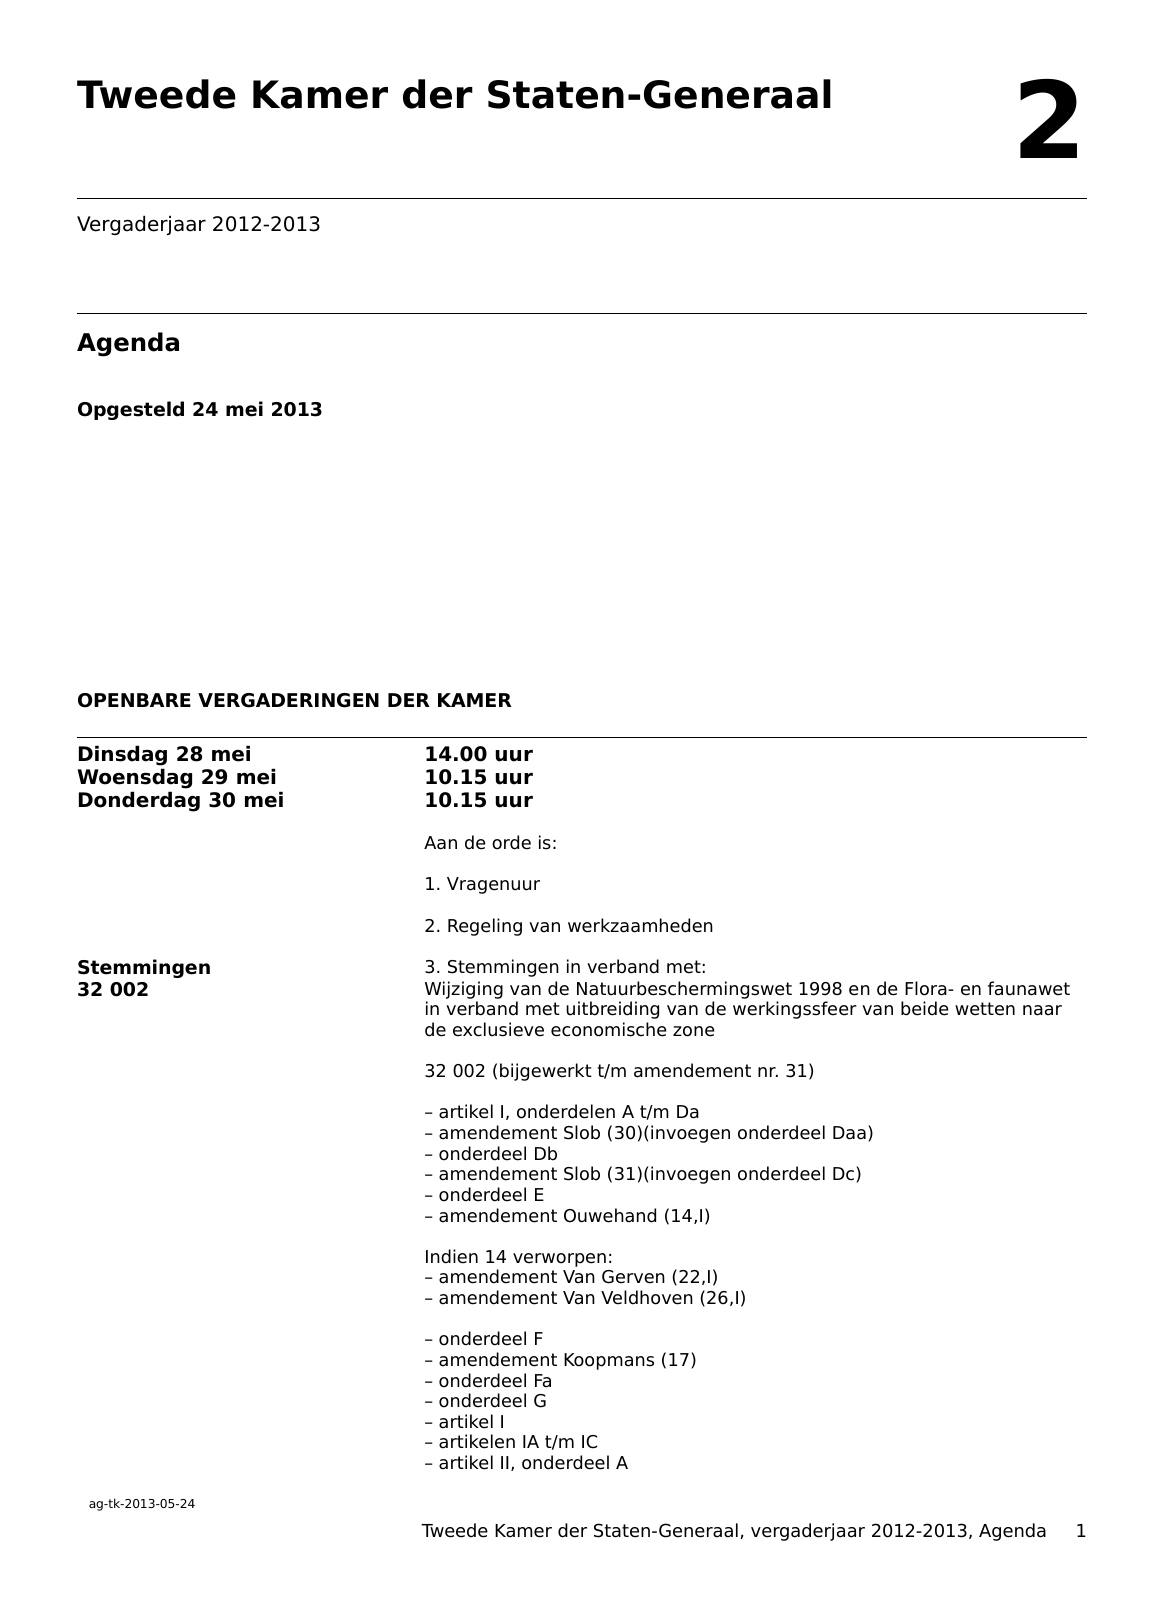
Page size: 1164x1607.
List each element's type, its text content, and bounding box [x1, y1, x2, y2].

table_cell [401, 1103, 418, 1123]
table_cell Woensdag 29 mei [77, 766, 401, 789]
table_cell [77, 1350, 401, 1371]
table_cell [77, 1061, 401, 1082]
table_cell [77, 874, 401, 895]
table_cell [401, 895, 418, 916]
table_cell [401, 1412, 418, 1432]
table_cell [401, 1350, 418, 1371]
table_cell [401, 1185, 418, 1206]
table_cell [422, 314, 1087, 357]
table_cell – amendement Slob (30)(invoegen onderdeel Daa) [418, 1123, 1087, 1144]
table_cell [77, 1247, 401, 1267]
table_cell – onderdeel F [418, 1329, 1087, 1350]
table_cell Donderdag 30 mei [77, 789, 401, 812]
table_cell [401, 766, 418, 789]
table_header 14.00 uur [418, 738, 1087, 766]
table_header Dinsdag 28 mei [77, 738, 401, 766]
table_cell [77, 936, 401, 957]
table_cell 32 002 [77, 979, 401, 1041]
table_cell [77, 1041, 401, 1061]
table_cell [77, 833, 401, 854]
table_cell [77, 1288, 401, 1309]
table_cell [77, 813, 401, 833]
table_cell [401, 789, 418, 812]
table_cell [401, 979, 418, 1041]
table_cell [77, 1371, 401, 1391]
table_cell – amendement Van Gerven (22,I) [418, 1268, 1087, 1288]
table_cell 2. Regeling van werkzaamheden [418, 916, 1087, 936]
table_cell [401, 1329, 418, 1350]
table_cell [77, 916, 401, 936]
table_cell [418, 936, 1087, 957]
table_cell [418, 895, 1087, 916]
table_cell [401, 1226, 418, 1247]
table_cell – onderdeel Db [418, 1144, 1087, 1164]
subtitle OPENBARE VERGADERINGEN DER KAMER [77, 690, 1087, 712]
table_cell – onderdeel Fa [418, 1371, 1087, 1391]
table_header 2 [886, 59, 1087, 198]
table_header Tweede Kamer der Staten-Generaal [77, 59, 886, 198]
table_cell [77, 1164, 401, 1185]
table_cell [401, 1433, 418, 1453]
table_cell [418, 1226, 1087, 1247]
table_cell [401, 813, 418, 833]
table_cell [401, 1453, 418, 1474]
table_cell – amendement Van Veldhoven (26,I) [418, 1288, 1087, 1309]
table_cell [401, 1391, 418, 1412]
table_cell [401, 936, 418, 957]
table_cell – onderdeel E [418, 1185, 1087, 1206]
table_cell [77, 1123, 401, 1144]
table_cell [401, 1247, 418, 1267]
table_cell [77, 1412, 401, 1432]
table_cell [77, 895, 401, 916]
table_cell Agenda [77, 314, 422, 357]
table_cell [77, 1329, 401, 1350]
table_cell [77, 1185, 401, 1206]
table_cell [401, 1309, 418, 1329]
table_cell [401, 1288, 418, 1309]
table_cell [77, 1268, 401, 1288]
table_cell [401, 1123, 418, 1144]
table_cell – amendement Slob (31)(invoegen onderdeel Dc) [418, 1164, 1087, 1185]
table_cell [401, 1144, 418, 1164]
table_cell [77, 1226, 401, 1247]
table_cell [401, 874, 418, 895]
table_cell [401, 957, 418, 979]
table_cell 32 002 (bijgewerkt t/m amendement nr. 31) [418, 1061, 1087, 1082]
table_cell – amendement Koopmans (17) [418, 1350, 1087, 1371]
table_cell [401, 1041, 418, 1061]
table_cell [418, 854, 1087, 874]
table_cell [401, 833, 418, 854]
table_cell 1. Vragenuur [418, 874, 1087, 895]
table_cell [401, 916, 418, 936]
table_cell [418, 1041, 1087, 1061]
table_cell [77, 1433, 401, 1453]
table_cell [401, 1371, 418, 1391]
table_cell [418, 1082, 1087, 1102]
table_cell 10.15 uur [418, 766, 1087, 789]
table_cell [77, 1453, 401, 1474]
table_cell [418, 1309, 1087, 1329]
table_cell Wijziging van de Natuurbeschermingswet 1998 en de Flora- en faunawet in verband met uitbreiding van de werkingssfeer van beide wetten naar de exclusieve economische zone [418, 979, 1087, 1041]
table_cell Stemmingen [77, 957, 401, 979]
table_cell [401, 854, 418, 874]
table_cell [418, 813, 1087, 833]
table_cell – artikelen IA t/m IC [418, 1433, 1087, 1453]
table_header [401, 738, 418, 766]
table_cell Aan de orde is: [418, 833, 1087, 854]
table_cell [77, 1309, 401, 1329]
table_cell [401, 1268, 418, 1288]
table_cell 3. Stemmingen in verband met: [418, 957, 1087, 979]
table_cell 10.15 uur [418, 789, 1087, 812]
table_cell [77, 1082, 401, 1102]
table_cell [401, 1061, 418, 1082]
table_cell – artikel I [418, 1412, 1087, 1432]
table_cell – artikel I, onderdelen A t/m Da [418, 1103, 1087, 1123]
table_cell [77, 1391, 401, 1412]
table_cell [77, 854, 401, 874]
table_cell [77, 1103, 401, 1123]
table_cell [77, 1206, 401, 1226]
table_cell [77, 1144, 401, 1164]
table_cell – onderdeel G [418, 1391, 1087, 1412]
text Opgesteld 24 mei 2013 [77, 399, 1087, 421]
table_cell Vergaderjaar 2012-2013 [77, 199, 1087, 313]
table_cell [401, 1206, 418, 1226]
table_cell – amendement Ouwehand (14,I) [418, 1206, 1087, 1226]
text ag-tk-2013-05-24 [88, 1497, 323, 1511]
table_cell – artikel II, onderdeel A [418, 1453, 1087, 1474]
table_cell Indien 14 verworpen: [418, 1247, 1087, 1267]
table_cell [401, 1164, 418, 1185]
table_cell [401, 1082, 418, 1102]
